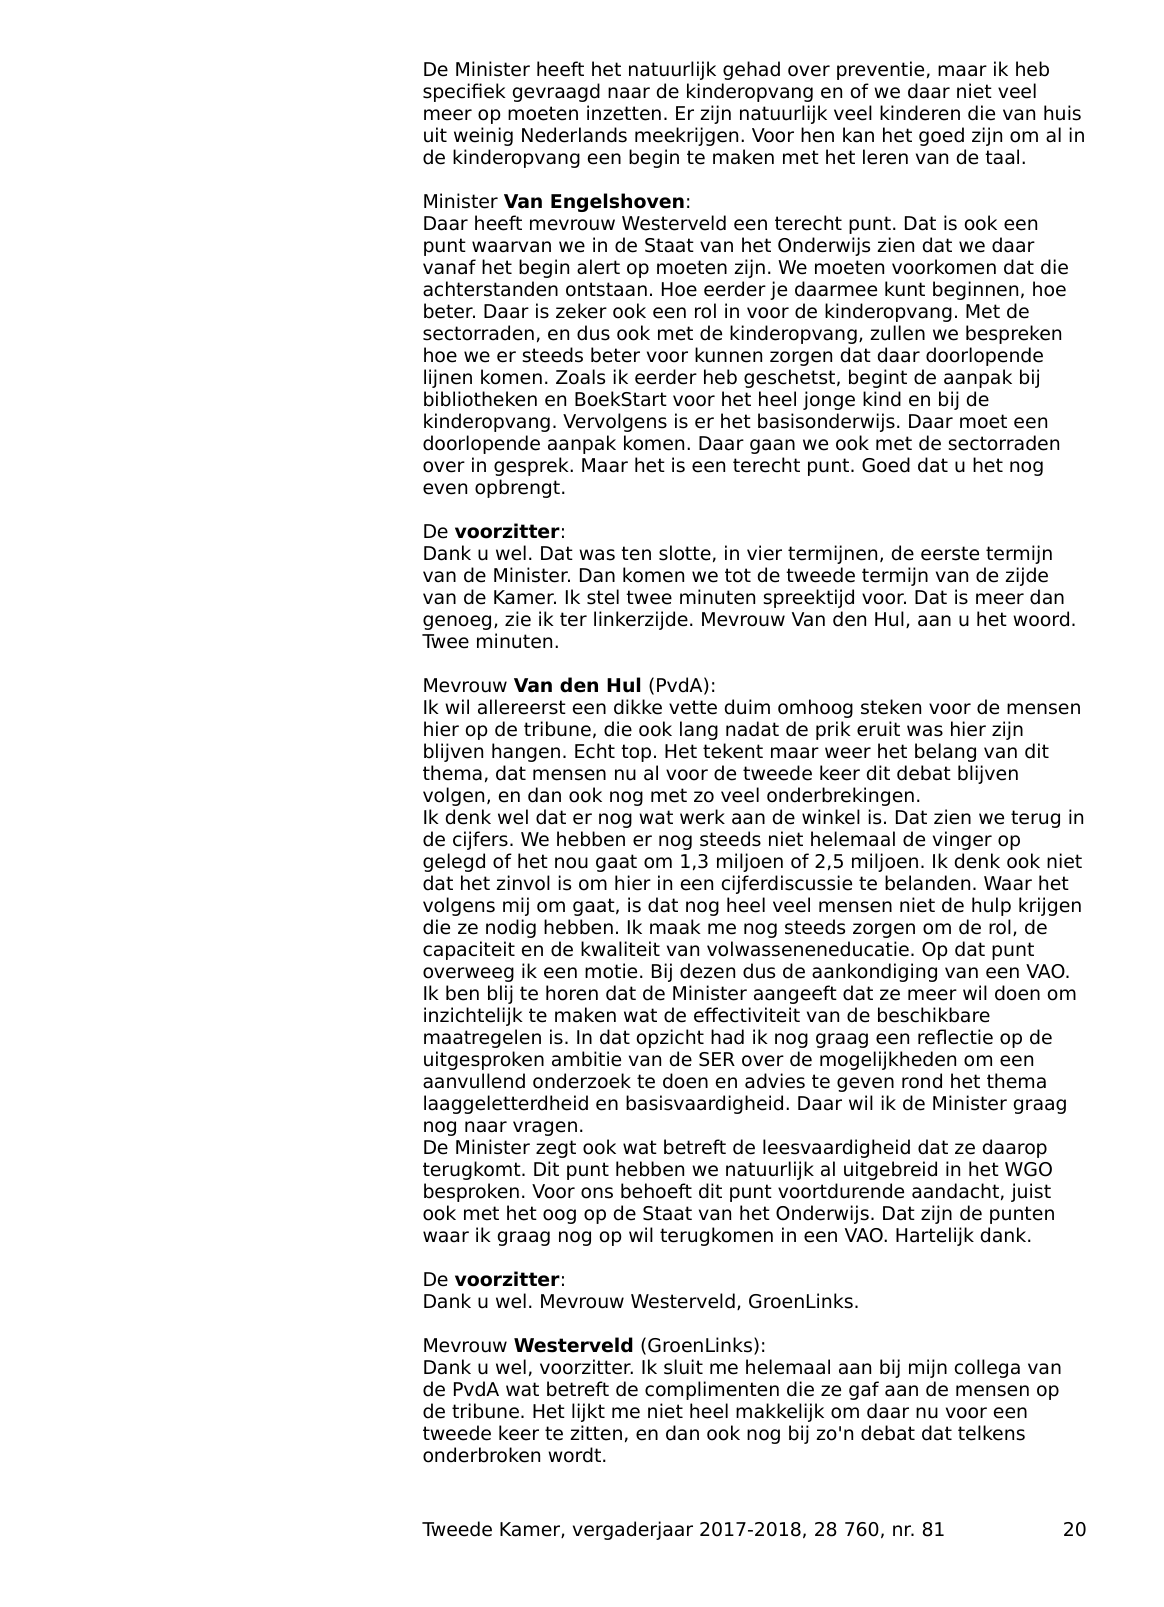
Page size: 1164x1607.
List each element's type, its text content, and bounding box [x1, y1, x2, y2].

text De voorzitter: [422, 521, 1087, 543]
text Daar heeft mevrouw Westerveld een terecht punt. Dat is ook een punt waarvan we in de Staat van het Onderwijs zien dat we daar vanaf het begin alert op moeten zijn. We moeten voorkomen dat die achterstanden ontstaan. Hoe eerder je daarmee kunt beginnen, hoe beter. Daar is zeker ook een rol in voor de kinderopvang. Met de sectorraden, en dus ook met de kinderopvang, zullen we bespreken hoe we er steeds beter voor kunnen zorgen dat daar doorlopende lijnen komen. Zoals ik eerder heb geschetst, begint de aanpak bij bibliotheken en BoekStart voor het heel jonge kind en bij de kinderopvang. Vervolgens is er het basisonderwijs. Daar moet een doorlopende aanpak komen. Daar gaan we ook met de sectorraden over in gesprek. Maar het is een terecht punt. Goed dat u het nog even opbrengt. [422, 213, 1087, 499]
text De Minister heeft het natuurlijk gehad over preventie, maar ik heb specifiek gevraagd naar de kinderopvang en of we daar niet veel meer op moeten inzetten. Er zijn natuurlijk veel kinderen die van huis uit weinig Nederlands meekrijgen. Voor hen kan het goed zijn om al in de kinderopvang een begin te maken met het leren van de taal. [422, 59, 1087, 169]
text Ik ben blij te horen dat de Minister aangeeft dat ze meer wil doen om inzichtelijk te maken wat de effectiviteit van de beschikbare maatregelen is. In dat opzicht had ik nog graag een reflectie op de uitgesproken ambitie van de SER over de mogelijkheden om een aanvullend onderzoek te doen en advies te geven rond het thema laaggeletterdheid en basisvaardigheid. Daar wil ik de Minister graag nog naar vragen. [422, 983, 1087, 1137]
text Mevrouw Westerveld (GroenLinks): [422, 1335, 1087, 1357]
text Dank u wel. Dat was ten slotte, in vier termijnen, de eerste termijn van de Minister. Dan komen we tot de tweede termijn van de zijde van de Kamer. Ik stel twee minuten spreektijd voor. Dat is meer dan genoeg, zie ik ter linkerzijde. Mevrouw Van den Hul, aan u het woord. Twee minuten. [422, 543, 1087, 653]
text Dank u wel. Mevrouw Westerveld, GroenLinks. [422, 1291, 1087, 1313]
text Ik wil allereerst een dikke vette duim omhoog steken voor de mensen hier op de tribune, die ook lang nadat de prik eruit was hier zijn blijven hangen. Echt top. Het tekent maar weer het belang van dit thema, dat mensen nu al voor de tweede keer dit debat blijven volgen, en dan ook nog met zo veel onderbrekingen. [422, 697, 1087, 807]
text De voorzitter: [422, 1269, 1087, 1291]
text Ik denk wel dat er nog wat werk aan de winkel is. Dat zien we terug in de cijfers. We hebben er nog steeds niet helemaal de vinger op gelegd of het nou gaat om 1,3 miljoen of 2,5 miljoen. Ik denk ook niet dat het zinvol is om hier in een cijferdiscussie te belanden. Waar het volgens mij om gaat, is dat nog heel veel mensen niet de hulp krijgen die ze nodig hebben. Ik maak me nog steeds zorgen om de rol, de capaciteit en de kwaliteit van volwasseneneducatie. Op dat punt overweeg ik een motie. Bij dezen dus de aankondiging van een VAO. [422, 807, 1087, 983]
text Dank u wel, voorzitter. Ik sluit me helemaal aan bij mijn collega van de PvdA wat betreft de complimenten die ze gaf aan de mensen op de tribune. Het lijkt me niet heel makkelijk om daar nu voor een tweede keer te zitten, en dan ook nog bij zo'n debat dat telkens onderbroken wordt. [422, 1357, 1087, 1467]
text De Minister zegt ook wat betreft de leesvaardigheid dat ze daarop terugkomt. Dit punt hebben we natuurlijk al uitgebreid in het WGO besproken. Voor ons behoeft dit punt voortdurende aandacht, juist ook met het oog op de Staat van het Onderwijs. Dat zijn de punten waar ik graag nog op wil terugkomen in een VAO. Hartelijk dank. [422, 1137, 1087, 1247]
text Minister Van Engelshoven: [422, 191, 1087, 213]
text Mevrouw Van den Hul (PvdA): [422, 675, 1087, 697]
